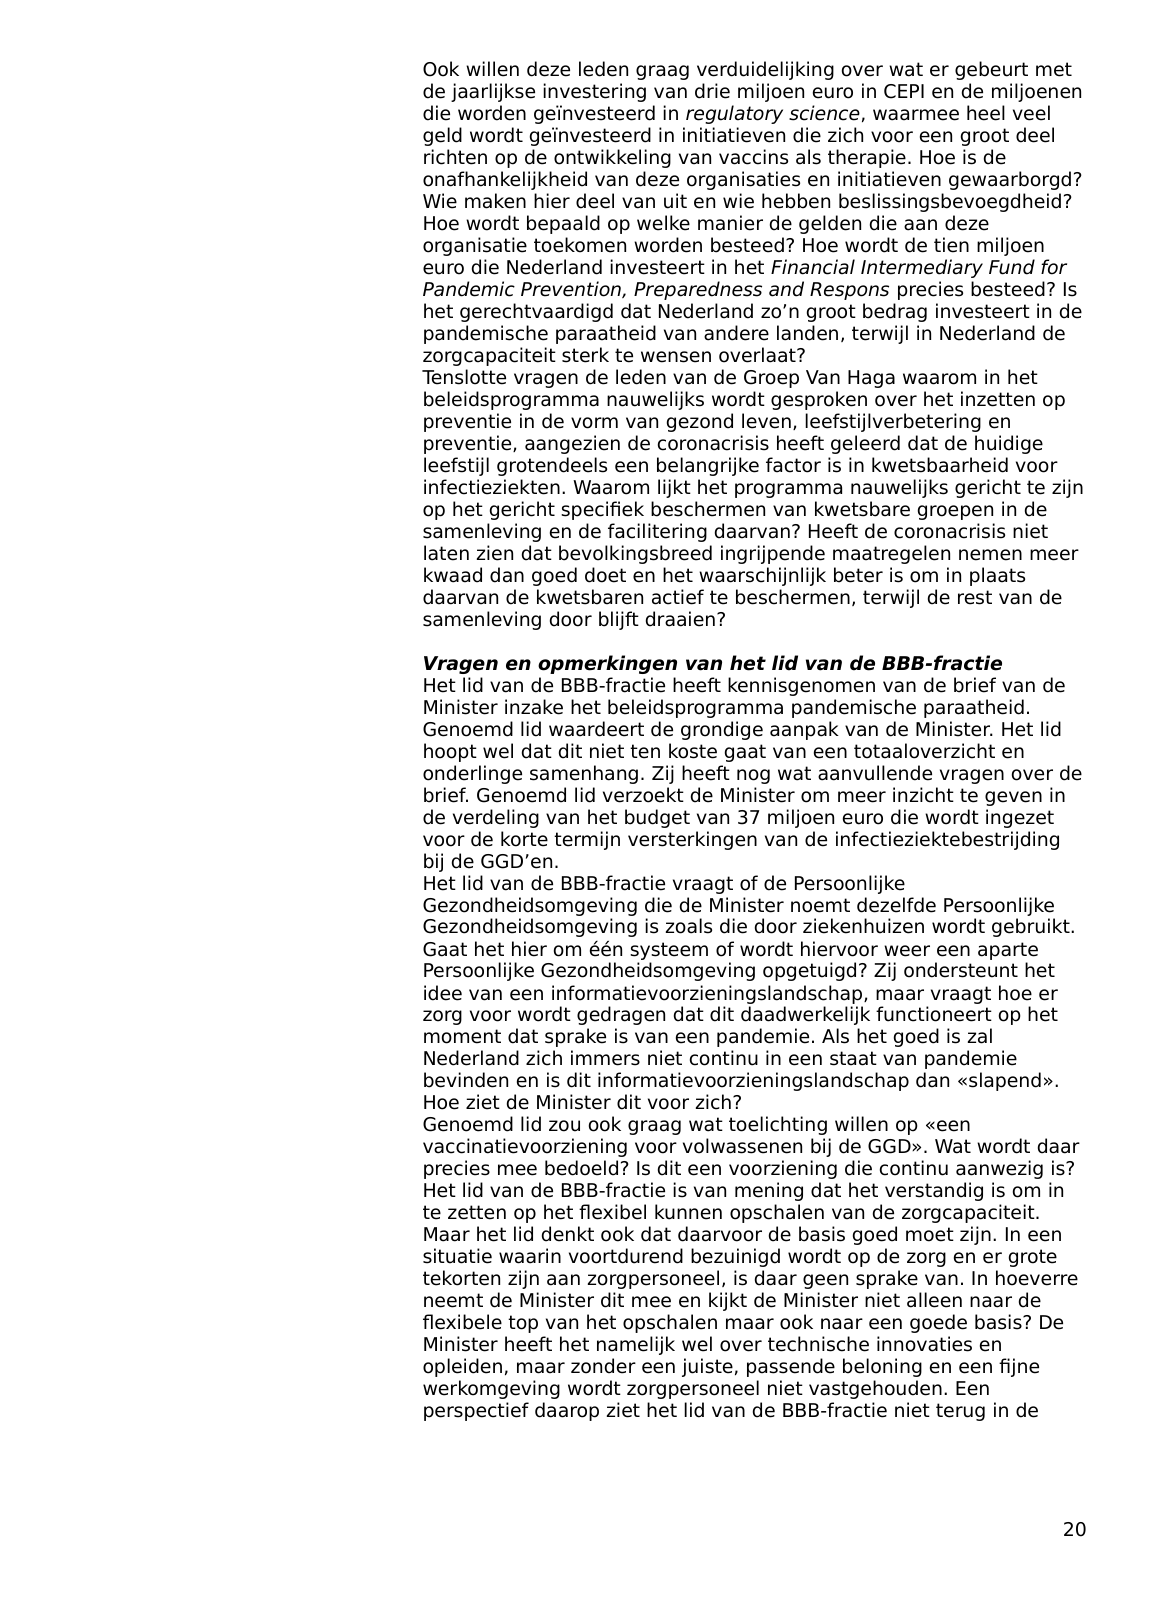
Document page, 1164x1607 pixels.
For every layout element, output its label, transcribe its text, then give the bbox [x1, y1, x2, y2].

text Genoemd lid zou ook graag wat toelichting willen op «een vaccinatievoorziening voor volwassenen bij de GGD». Wat wordt daar precies mee bedoeld? Is dit een voorziening die continu aanwezig is? Het lid van de BBB-fractie is van mening dat het verstandig is om in te zetten op het flexibel kunnen opschalen van de zorgcapaciteit. Maar het lid denkt ook dat daarvoor de basis goed moet zijn. In een situatie waarin voortdurend bezuinigd wordt op de zorg en er grote tekorten zijn aan zorgpersoneel, is daar geen sprake van. In hoeverre neemt de Minister dit mee en kijkt de Minister niet alleen naar de flexibele top van het opschalen maar ook naar een goede basis? De Minister heeft het namelijk wel over technische innovaties en opleiden, maar zonder een juiste, passende beloning en een fijne werkomgeving wordt zorgpersoneel niet vastgehouden. Een perspectief daarop ziet het lid van de BBB-fractie niet terug in de [422, 1114, 1087, 1422]
text Ook willen deze leden graag verduidelijking over wat er gebeurt met de jaarlijkse investering van drie miljoen euro in CEPI en de miljoenen die worden geïnvesteerd in regulatory science, waarmee heel veel geld wordt geïnvesteerd in initiatieven die zich voor een groot deel richten op de ontwikkeling van vaccins als therapie. Hoe is de onafhankelijkheid van deze organisaties en initiatieven gewaarborgd? Wie maken hier deel van uit en wie hebben beslissingsbevoegdheid? Hoe wordt bepaald op welke manier de gelden die aan deze organisatie toekomen worden besteed? Hoe wordt de tien miljoen euro die Nederland investeert in het Financial Intermediary Fund for Pandemic Prevention, Preparedness and Respons precies besteed? Is het gerechtvaardigd dat Nederland zo’n groot bedrag investeert in de pandemische paraatheid van andere landen, terwijl in Nederland de zorgcapaciteit sterk te wensen overlaat? [422, 59, 1087, 367]
text Tenslotte vragen de leden van de Groep Van Haga waarom in het beleidsprogramma nauwelijks wordt gesproken over het inzetten op preventie in de vorm van gezond leven, leefstijlverbetering en preventie, aangezien de coronacrisis heeft geleerd dat de huidige leefstijl grotendeels een belangrijke factor is in kwetsbaarheid voor infectieziekten. Waarom lijkt het programma nauwelijks gericht te zijn op het gericht specifiek beschermen van kwetsbare groepen in de samenleving en de facilitering daarvan? Heeft de coronacrisis niet laten zien dat bevolkingsbreed ingrijpende maatregelen nemen meer kwaad dan goed doet en het waarschijnlijk beter is om in plaats daarvan de kwetsbaren actief te beschermen, terwijl de rest van de samenleving door blijft draaien? [422, 367, 1087, 631]
text Vragen en opmerkingen van het lid van de BBB-fractie [422, 653, 1087, 675]
text Het lid van de BBB-fractie vraagt of de Persoonlijke Gezondheidsomgeving die de Minister noemt dezelfde Persoonlijke Gezondheidsomgeving is zoals die door ziekenhuizen wordt gebruikt. Gaat het hier om één systeem of wordt hiervoor weer een aparte Persoonlijke Gezondheidsomgeving opgetuigd? Zij ondersteunt het idee van een informatievoorzieningslandschap, maar vraagt hoe er zorg voor wordt gedragen dat dit daadwerkelijk functioneert op het moment dat sprake is van een pandemie. Als het goed is zal Nederland zich immers niet continu in een staat van pandemie bevinden en is dit informatievoorzieningslandschap dan «slapend». Hoe ziet de Minister dit voor zich? [422, 872, 1087, 1114]
text Het lid van de BBB-fractie heeft kennisgenomen van de brief van de Minister inzake het beleidsprogramma pandemische paraatheid. Genoemd lid waardeert de grondige aanpak van de Minister. Het lid hoopt wel dat dit niet ten koste gaat van een totaaloverzicht en onderlinge samenhang. Zij heeft nog wat aanvullende vragen over de brief. Genoemd lid verzoekt de Minister om meer inzicht te geven in de verdeling van het budget van 37 miljoen euro die wordt ingezet voor de korte termijn versterkingen van de infectieziektebestrijding bij de GGD’en. [422, 675, 1087, 872]
